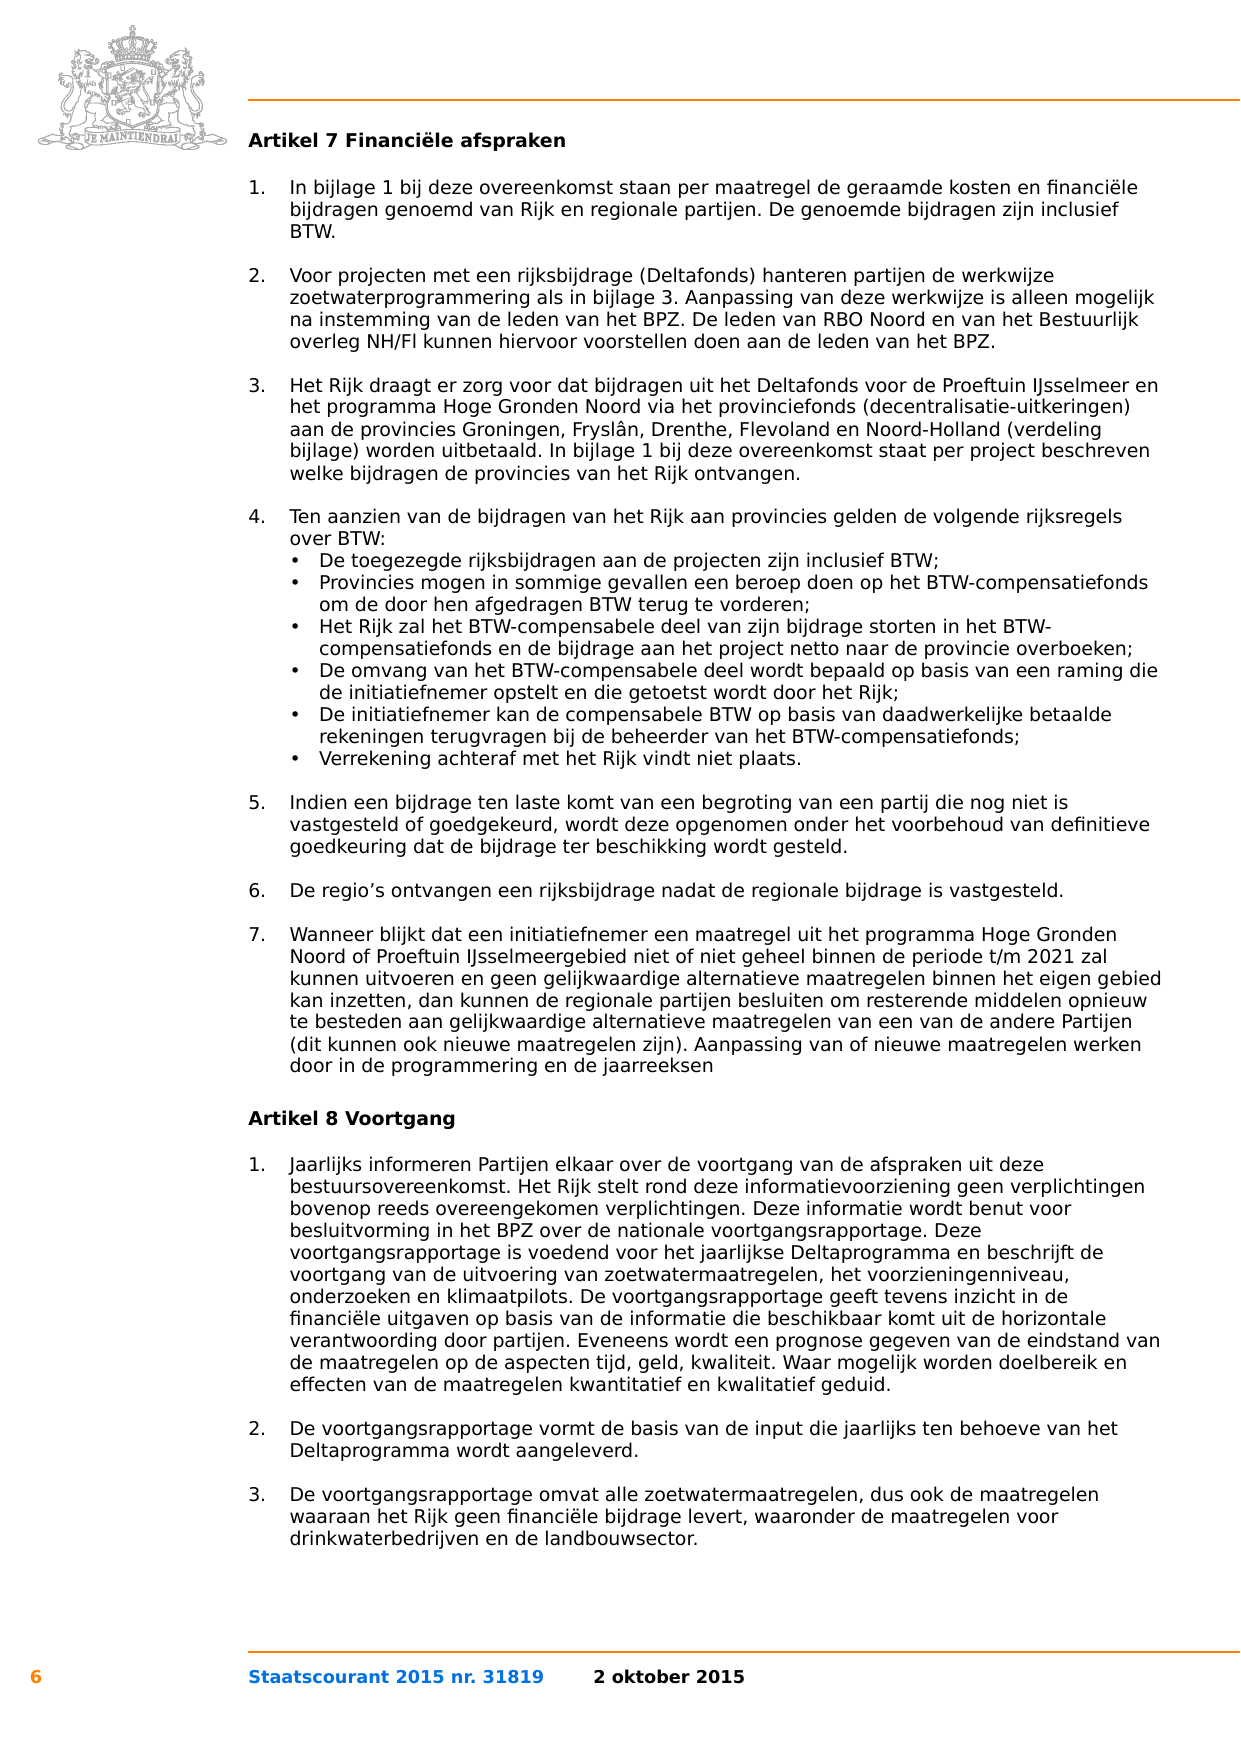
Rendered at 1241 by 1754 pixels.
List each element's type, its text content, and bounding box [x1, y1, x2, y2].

text 3. Het Rijk draagt er zorg voor dat bijdragen uit het Deltafonds voor de Proeftuin IJsselmeer en het programma Hoge Gronden Noord via het provinciefonds (decentralisatie-uitkeringen) aan de provincies Groningen, Fryslân, Drenthe, Flevoland en Noord-Holland (verdeling bijlage) worden uitbetaald. In bijlage 1 bij deze overeenkomst staat per project beschreven welke bijdragen de provincies van het Rijk ontvangen. [248, 374, 1163, 484]
text 5. Indien een bijdrage ten laste komt van een begroting van een partij die nog niet is vastgesteld of goedgekeurd, wordt deze opgenomen onder het voorbehoud van definitieve goedkeuring dat de bijdrage ter beschikking wordt gesteld. [248, 792, 1163, 858]
text 1. Jaarlijks informeren Partijen elkaar over de voortgang van de afspraken uit deze bestuursovereenkomst. Het Rijk stelt rond deze informatievoorziening geen verplichtingen bovenop reeds overeengekomen verplichtingen. Deze informatie wordt benut voor besluitvorming in het BPZ over de nationale voortgangsrapportage. Deze voortgangsrapportage is voedend voor het jaarlijkse Deltaprogramma en beschrijft de voortgang van de uitvoering van zoetwatermaatregelen, het voorzieningenniveau, onderzoeken en klimaatpilots. De voortgangsrapportage geeft tevens inzicht in de financiële uitgaven op basis van de informatie die beschikbaar komt uit de horizontale verantwoording door partijen. Eveneens wordt een prognose gegeven van de eindstand van de maatregelen op de aspecten tijd, geld, kwaliteit. Waar mogelijk worden doelbereik en effecten van de maatregelen kwantitatief en kwalitatief geduid. [248, 1154, 1163, 1396]
text • De toegezegde rijksbijdragen aan de projecten zijn inclusief BTW; [289, 550, 1163, 572]
text 1. In bijlage 1 bij deze overeenkomst staan per maatregel de geraamde kosten en financiële bijdragen genoemd van Rijk en regionale partijen. De genoemde bijdragen zijn inclusief BTW. [248, 177, 1163, 243]
text 6. De regio’s ontvangen een rijksbijdrage nadat de regionale bijdrage is vastgesteld. [248, 880, 1163, 902]
subtitle Artikel 7 Financiële afspraken [248, 130, 1163, 152]
text • De omvang van het BTW-compensabele deel wordt bepaald op basis van een raming die de initiatiefnemer opstelt en die getoetst wordt door het Rijk; [289, 660, 1163, 704]
text • Provincies mogen in sommige gevallen een beroep doen op het BTW-compensatiefonds om de door hen afgedragen BTW terug te vorderen; [289, 572, 1163, 616]
text • Verrekening achteraf met het Rijk vindt niet plaats. [289, 748, 1163, 770]
text • De initiatiefnemer kan de compensabele BTW op basis van daadwerkelijke betaalde rekeningen terugvragen bij de beheerder van het BTW-compensatiefonds; [289, 704, 1163, 748]
subtitle Artikel 8 Voortgang [248, 1107, 1163, 1129]
picture [38, 25, 227, 150]
text • Het Rijk zal het BTW-compensabele deel van zijn bijdrage storten in het BTW-compensatiefonds en de bijdrage aan het project netto naar de provincie overboeken; [289, 616, 1163, 660]
text 2. De voortgangsrapportage vormt de basis van de input die jaarlijks ten behoeve van het Deltaprogramma wordt aangeleverd. [248, 1418, 1163, 1462]
text 2. Voor projecten met een rijksbijdrage (Deltafonds) hanteren partijen de werkwijze zoetwaterprogrammering als in bijlage 3. Aanpassing van deze werkwijze is alleen mogelijk na instemming van de leden van het BPZ. De leden van RBO Noord en van het Bestuurlijk overleg NH/Fl kunnen hiervoor voorstellen doen aan de leden van het BPZ. [248, 265, 1163, 353]
text 4. Ten aanzien van de bijdragen van het Rijk aan provincies gelden de volgende rijksregels over BTW: [248, 506, 1163, 550]
text 3. De voortgangsrapportage omvat alle zoetwatermaatregelen, dus ook de maatregelen waaraan het Rijk geen financiële bijdrage levert, waaronder de maatregelen voor drinkwaterbedrijven en de landbouwsector. [248, 1484, 1163, 1550]
text 7. Wanneer blijkt dat een initiatiefnemer een maatregel uit het programma Hoge Gronden Noord of Proeftuin IJsselmeergebied niet of niet geheel binnen de periode t/m 2021 zal kunnen uitvoeren en geen gelijkwaardige alternatieve maatregelen binnen het eigen gebied kan inzetten, dan kunnen de regionale partijen besluiten om resterende middelen opnieuw te besteden aan gelijkwaardige alternatieve maatregelen van een van de andere Partijen (dit kunnen ook nieuwe maatregelen zijn). Aanpassing van of nieuwe maatregelen werken door in de programmering en de jaarreeksen [248, 923, 1163, 1077]
